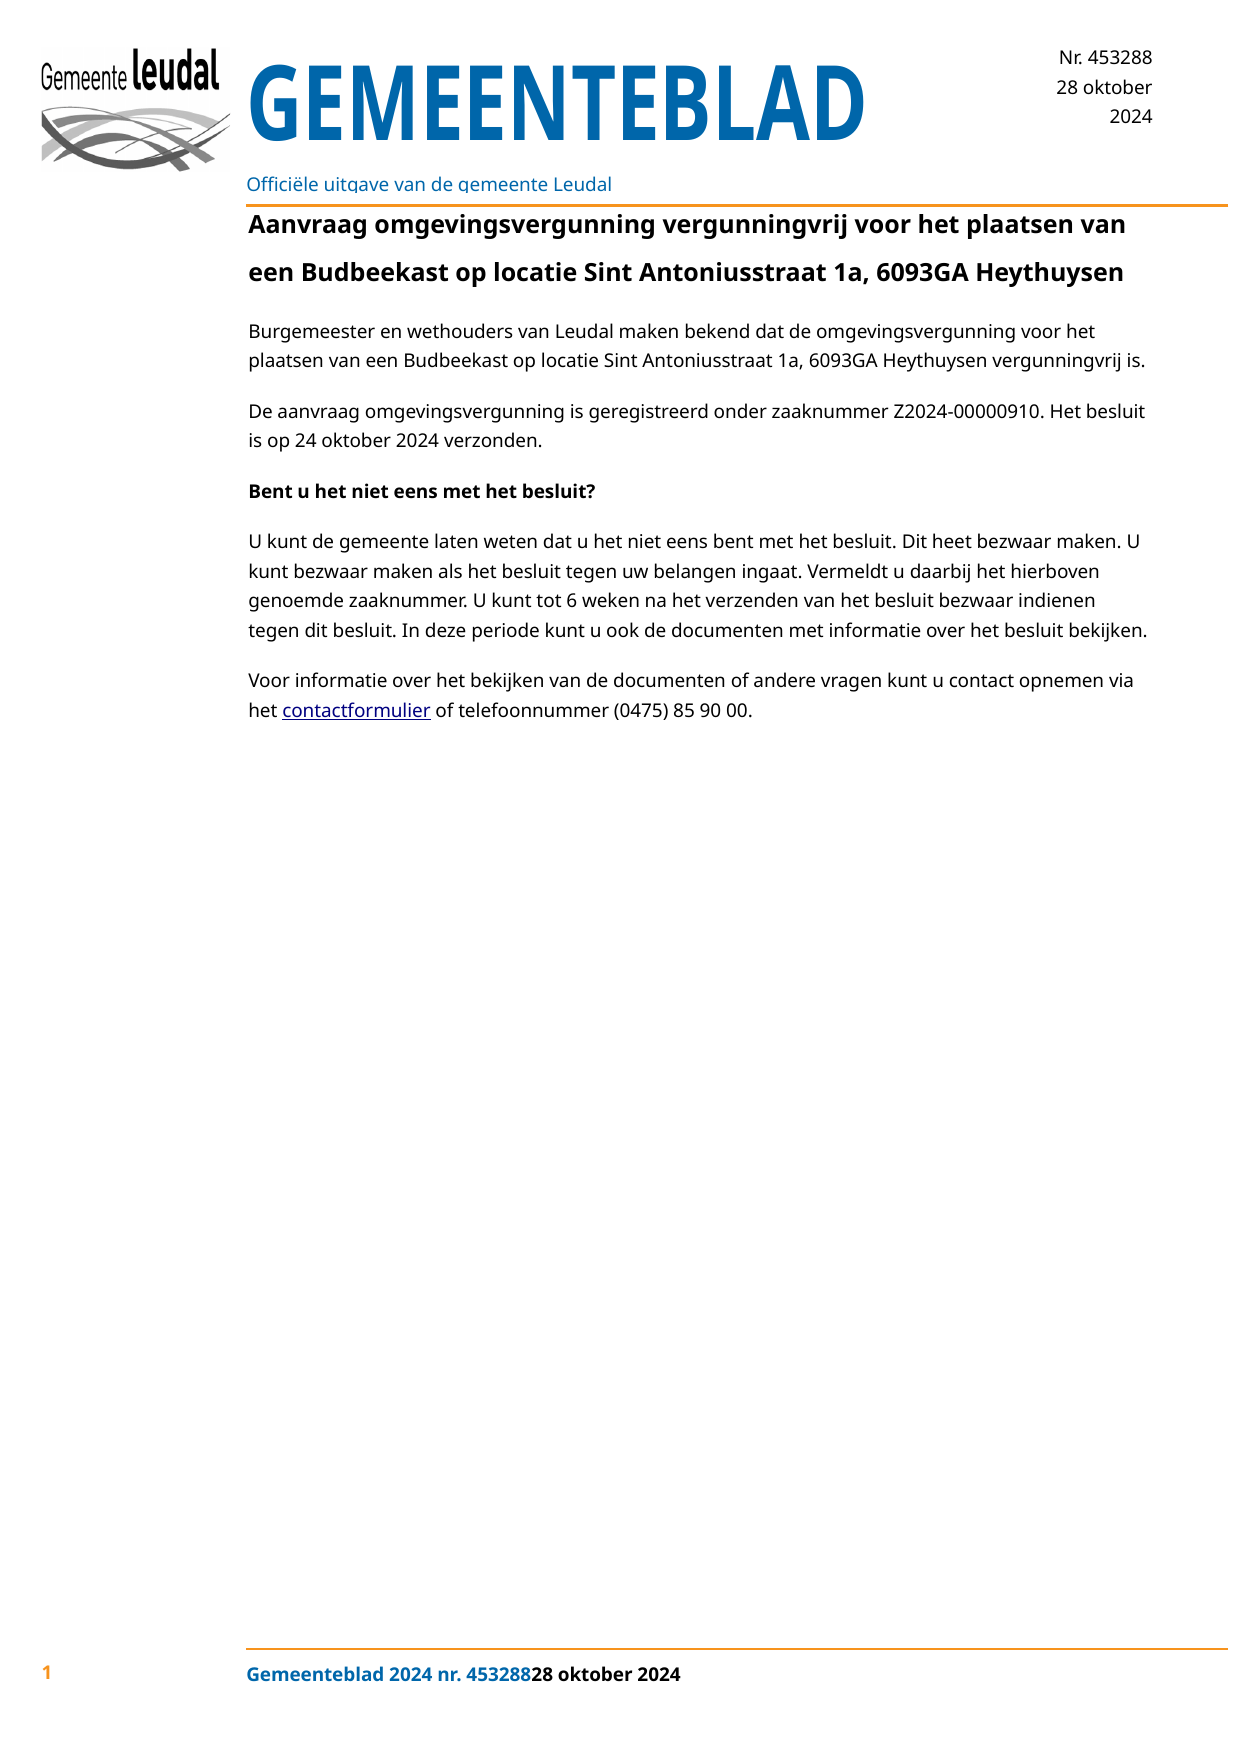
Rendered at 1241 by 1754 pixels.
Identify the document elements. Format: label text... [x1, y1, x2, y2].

picture [41, 47, 231, 172]
text De aanvraag omgevingsvergunning is geregistreerd onder zaaknummer Z2024-00000910. Het besluit is op 24 oktober 2024 verzonden. [248, 398, 1152, 453]
text Bent u het niet eens met het besluit? [248, 478, 1152, 504]
text U kunt de gemeente laten weten dat u het niet eens bent met het besluit. Dit heet bezwaar maken. U kunt bezwaar maken als het besluit tegen uw belangen ingaat. Vermeldt u daarbij het hierboven genoemde zaaknummer. U kunt tot 6 weken na het verzenden van het besluit bezwaar indienen tegen dit besluit. In deze periode kunt u ook de documenten met informatie over het besluit bekijken. [248, 528, 1152, 643]
text Voor informatie over het bekijken van de documenten of andere vragen kunt u contact opnemen via het contactformulier of telefoonnummer (0475) 85 90 00. [248, 667, 1152, 723]
text Burgemeester en wethouders van Leudal maken bekend dat de omgevingsvergunning voor het plaatsen van een Budbeekast op locatie Sint Antoniusstraat 1a, 6093GA Heythuysen vergunningvrij is. [248, 318, 1152, 373]
text Aanvraag omgevingsvergunning vergunningvrij voor het plaatsen van een Budbeekast op locatie Sint Antoniusstraat 1a, 6093GA Heythuysen [248, 207, 1152, 288]
